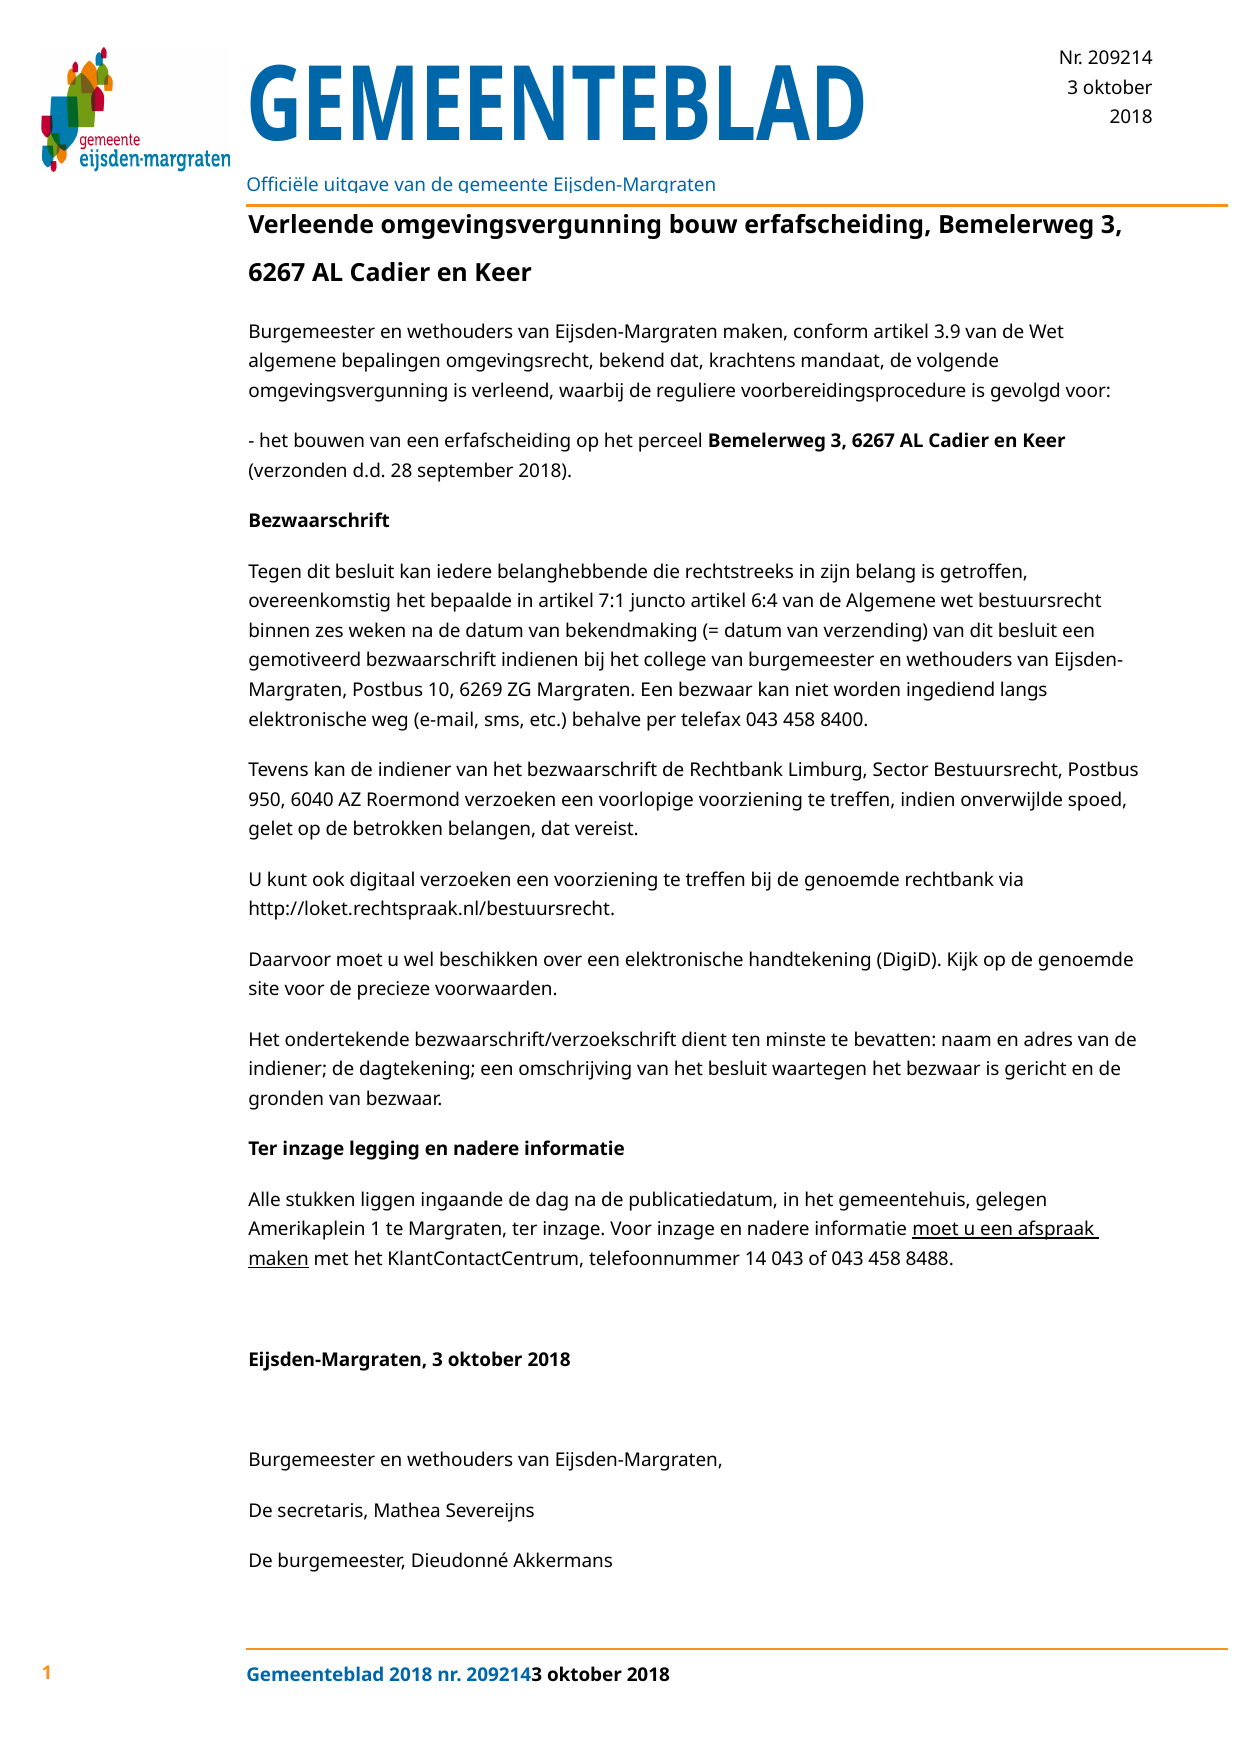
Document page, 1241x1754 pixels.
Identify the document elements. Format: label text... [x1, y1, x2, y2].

text Tevens kan de indiener van het bezwaarschrift de Rechtbank Limburg, Sector Bestuursrecht, Postbus 950, 6040 AZ Roermond verzoeken een voorlopige voorziening te treffen, indien onverwijlde spoed, gelet op de betrokken belangen, dat vereist. [248, 756, 1152, 841]
text Bezwaarschrift [248, 507, 1152, 533]
text Eijsden-Margraten, 3 oktober 2018 [248, 1346, 1152, 1372]
text U kunt ook digitaal verzoeken een voorziening te treffen bij de genoemde rechtbank via http://loket.rechtspraak.nl/bestuursrecht. [248, 866, 1152, 921]
text De burgemeester, Dieudonné Akkermans [248, 1547, 1152, 1573]
text Daarvoor moet u wel beschikken over een elektronische handtekening (DigiD). Kijk op de genoemde site voor de precieze voorwaarden. [248, 946, 1152, 1001]
text Het ondertekende bezwaarschrift/verzoekschrift dient ten minste te bevatten: naam en adres van de indiener; de dagtekening; een omschrijving van het besluit waartegen het bezwaar is gericht en de gronden van bezwaar. [248, 1026, 1152, 1111]
text Tegen dit besluit kan iedere belanghebbende die rechtstreeks in zijn belang is getroffen, overeenkomstig het bepaalde in artikel 7:1 juncto artikel 6:4 van de Algemene wet bestuursrecht binnen zes weken na de datum van bekendmaking (= datum van verzending) van dit besluit een gemotiveerd bezwaarschrift indienen bij het college van burgemeester en wethouders van Eijsden-Margraten, Postbus 10, 6269 ZG Margraten. Een bezwaar kan niet worden ingediend langs elektronische weg (e-mail, sms, etc.) behalve per telefax 043 458 8400. [248, 558, 1152, 732]
text De secretaris, Mathea Severeijns [248, 1497, 1152, 1523]
text - het bouwen van een erfafscheiding op het perceel Bemelerweg 3, 6267 AL Cadier en Keer (verzonden d.d. 28 september 2018). [248, 427, 1152, 483]
text Ter inzage legging en nadere informatie [248, 1135, 1152, 1161]
text Burgemeester en wethouders van Eijsden-Margraten, [248, 1447, 1152, 1472]
text Alle stukken liggen ingaande de dag na de publicatiedatum, in het gemeentehuis, gelegen Amerikaplein 1 te Margraten, ter inzage. Voor inzage en nadere informatie moet u een afspraak maken met het KlantContactCentrum, telefoonnummer 14 043 of 043 458 8488. [248, 1186, 1152, 1271]
picture [41, 47, 231, 172]
text Burgemeester en wethouders van Eijsden-Margraten maken, conform artikel 3.9 van de Wet algemene bepalingen omgevingsrecht, bekend dat, krachtens mandaat, de volgende omgevingsvergunning is verleend, waarbij de reguliere voorbereidingsprocedure is gevolgd voor: [248, 318, 1152, 403]
text Verleende omgevingsvergunning bouw erfafscheiding, Bemelerweg 3, 6267 AL Cadier en Keer [248, 207, 1152, 288]
